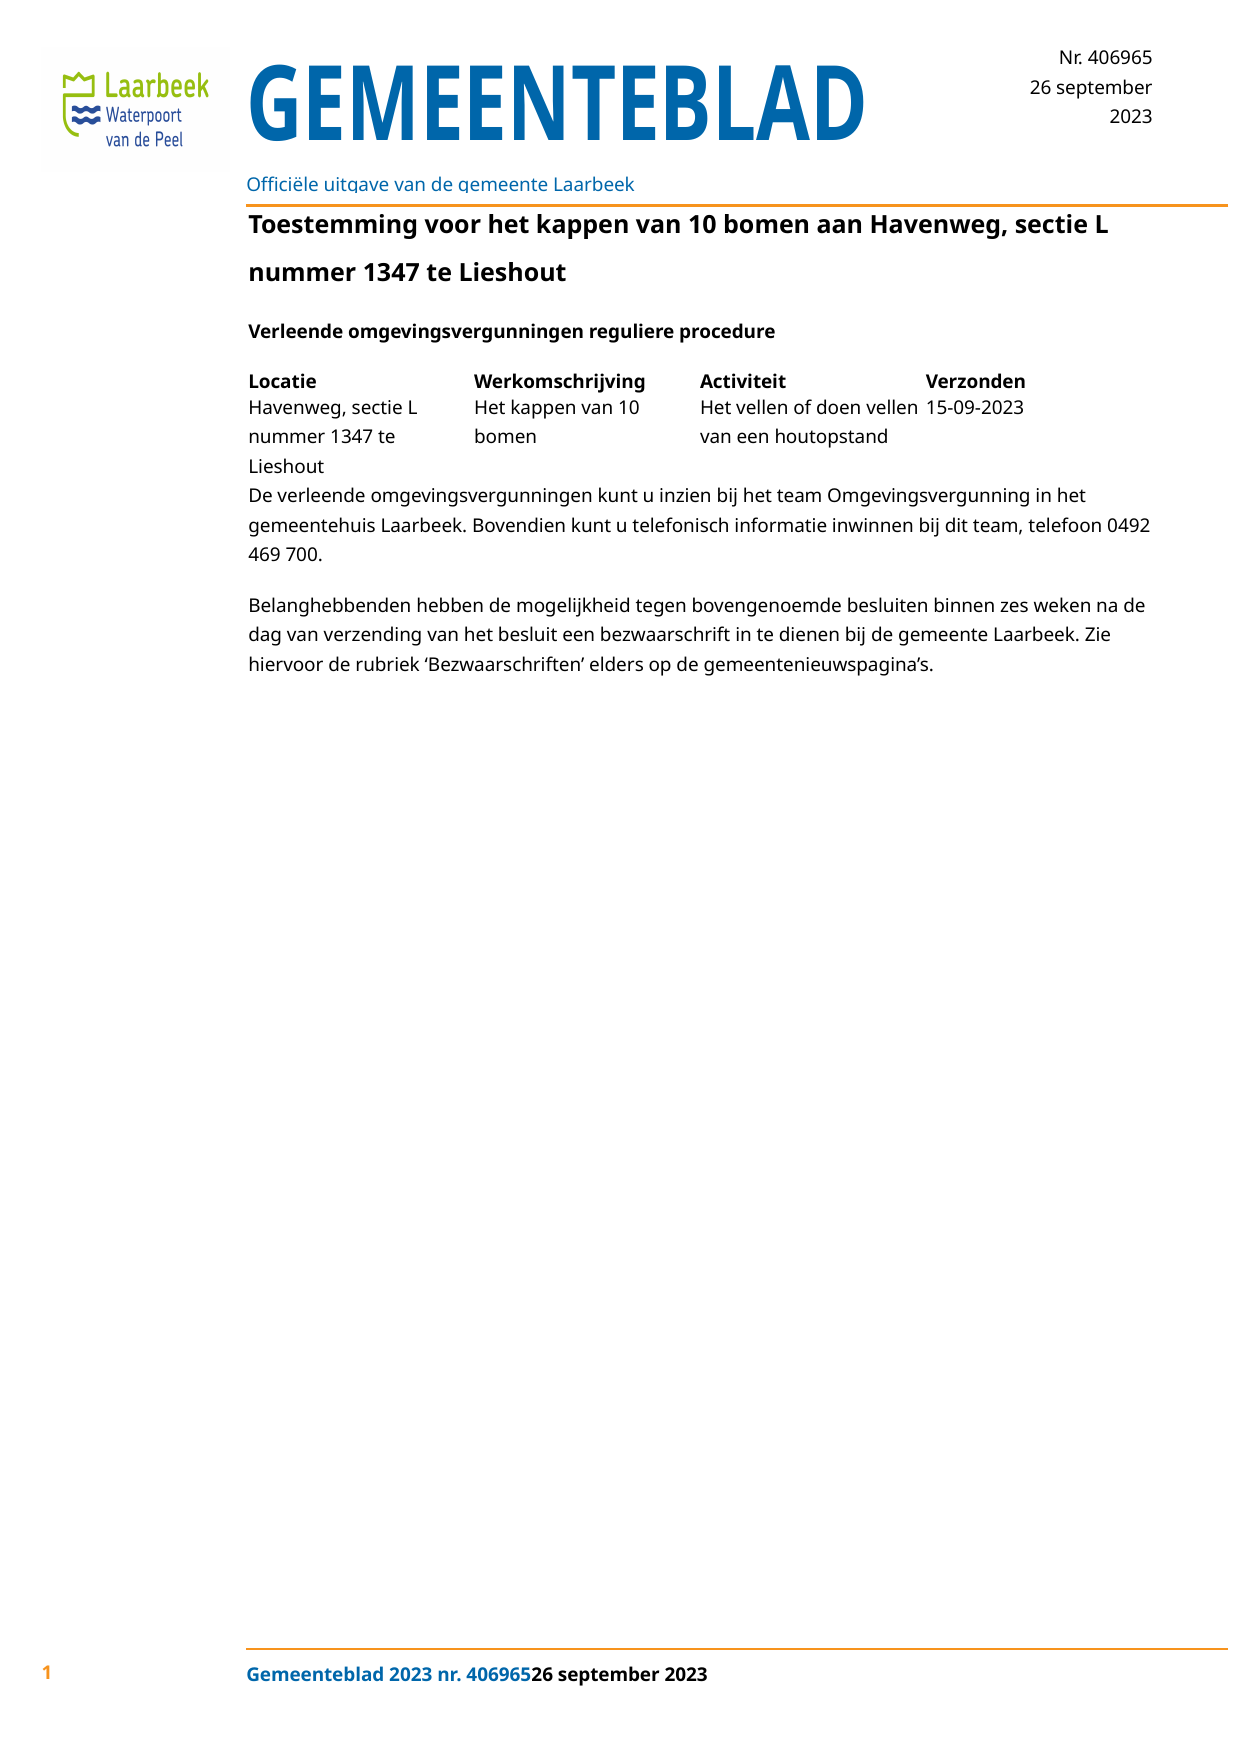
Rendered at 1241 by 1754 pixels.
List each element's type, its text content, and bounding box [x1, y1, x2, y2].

table_header Verzonden [926, 369, 1152, 394]
table_header Locatie [248, 369, 474, 394]
table_cell Havenweg, sectie L nummer 1347 te Lieshout [248, 394, 474, 479]
text Belanghebbenden hebben de mogelijkheid tegen bovengenoemde besluiten binnen zes weken na de dag van verzending van het besluit een bezwaarschrift in te dienen bij de gemeente Laarbeek. Zie hiervoor de rubriek ‘Bezwaarschriften’ elders op de gemeentenieuwspagina’s. [248, 592, 1152, 677]
table_cell 15-09-2023 [926, 394, 1152, 479]
text Toestemming voor het kappen van 10 bomen aan Havenweg, sectie L nummer 1347 te Lieshout [248, 207, 1152, 288]
picture [41, 47, 231, 172]
text De verleende omgevingsvergunningen kunt u inzien bij het team Omgevingsvergunning in het gemeentehuis Laarbeek. Bovendien kunt u telefonisch informatie inwinnen bij dit team, telefoon 0492 469 700. [248, 482, 1152, 567]
text Verleende omgevingsvergunningen reguliere procedure [248, 318, 1152, 344]
table_header Activiteit [700, 369, 926, 394]
table_cell Het vellen of doen vellen van een houtopstand [700, 394, 926, 479]
table_cell Het kappen van 10 bomen [474, 394, 700, 479]
table_header Werkomschrijving [474, 369, 700, 394]
